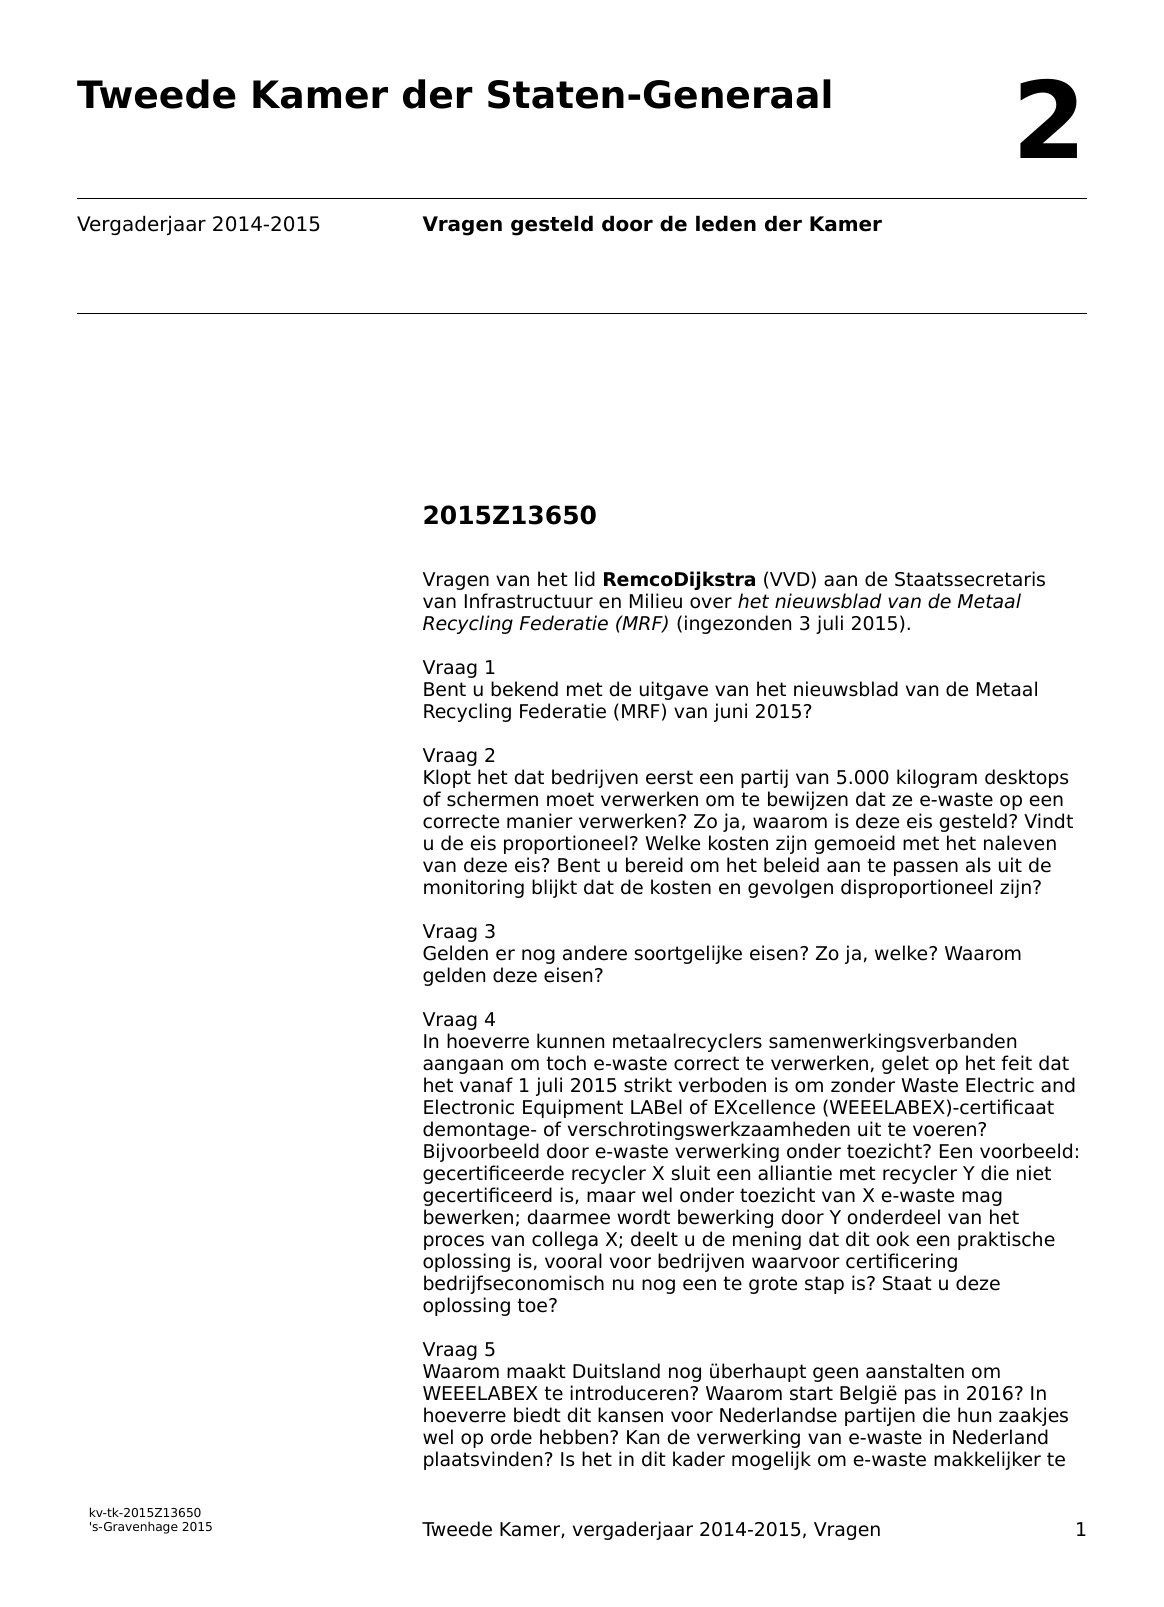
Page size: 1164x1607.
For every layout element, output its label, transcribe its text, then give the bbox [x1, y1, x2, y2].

text In hoeverre kunnen metaalrecyclers samenwerkingsverbanden aangaan om toch e-waste correct te verwerken, gelet op het feit dat het vanaf 1 juli 2015 strikt verboden is om zonder Waste Electric and Electronic Equipment LABel of EXcellence (WEEELABEX)-certificaat demontage- of verschrotingswerkzaamheden uit te voeren? Bijvoorbeeld door e-waste verwerking onder toezicht? Een voorbeeld: gecertificeerde recycler X sluit een alliantie met recycler Y die niet gecertificeerd is, maar wel onder toezicht van X e-waste mag bewerken; daarmee wordt bewerking door Y onderdeel van het proces van collega X; deelt u de mening dat dit ook een praktische oplossing is, vooral voor bedrijven waarvoor certificering bedrijfseconomisch nu nog een te grote stap is? Staat u deze oplossing toe? [422, 1031, 1087, 1317]
text Vragen van het lid RemcoDijkstra (VVD) aan de Staatssecretaris van Infrastructuur en Milieu over het nieuwsblad van de Metaal Recycling Federatie (MRF) (ingezonden 3 juli 2015). [422, 569, 1087, 635]
table_cell Vergaderjaar 2014-2015 [77, 199, 422, 313]
text Vraag 2 [422, 745, 1087, 767]
text kv-tk-2015Z13650 [88, 1506, 323, 1520]
text Vraag 4 [422, 1009, 1087, 1031]
text 's-Gravenhage 2015 [88, 1520, 323, 1534]
text 2015Z13650 [422, 501, 1087, 531]
table_cell Vragen gesteld door de leden der Kamer [422, 199, 1087, 313]
text Vraag 5 [422, 1339, 1087, 1361]
text Klopt het dat bedrijven eerst een partij van 5.000 kilogram desktops of schermen moet verwerken om te bewijzen dat ze e-waste op een correcte manier verwerken? Zo ja, waarom is deze eis gesteld? Vindt u de eis proportioneel? Welke kosten zijn gemoeid met het naleven van deze eis? Bent u bereid om het beleid aan te passen als uit de monitoring blijkt dat de kosten en gevolgen disproportioneel zijn? [422, 767, 1087, 899]
table_header 2 [886, 59, 1087, 198]
text Vraag 3 [422, 921, 1087, 943]
text Gelden er nog andere soortgelijke eisen? Zo ja, welke? Waarom gelden deze eisen? [422, 943, 1087, 987]
text Vraag 1 [422, 657, 1087, 679]
text Waarom maakt Duitsland nog überhaupt geen aanstalten om WEEELABEX te introduceren? Waarom start België pas in 2016? In hoeverre biedt dit kansen voor Nederlandse partijen die hun zaakjes wel op orde hebben? Kan de verwerking van e-waste in Nederland plaatsvinden? Is het in dit kader mogelijk om e-waste makkelijker te [422, 1361, 1087, 1471]
table_header Tweede Kamer der Staten-Generaal [77, 59, 886, 198]
text Bent u bekend met de uitgave van het nieuwsblad van de Metaal Recycling Federatie (MRF) van juni 2015? [422, 679, 1087, 723]
